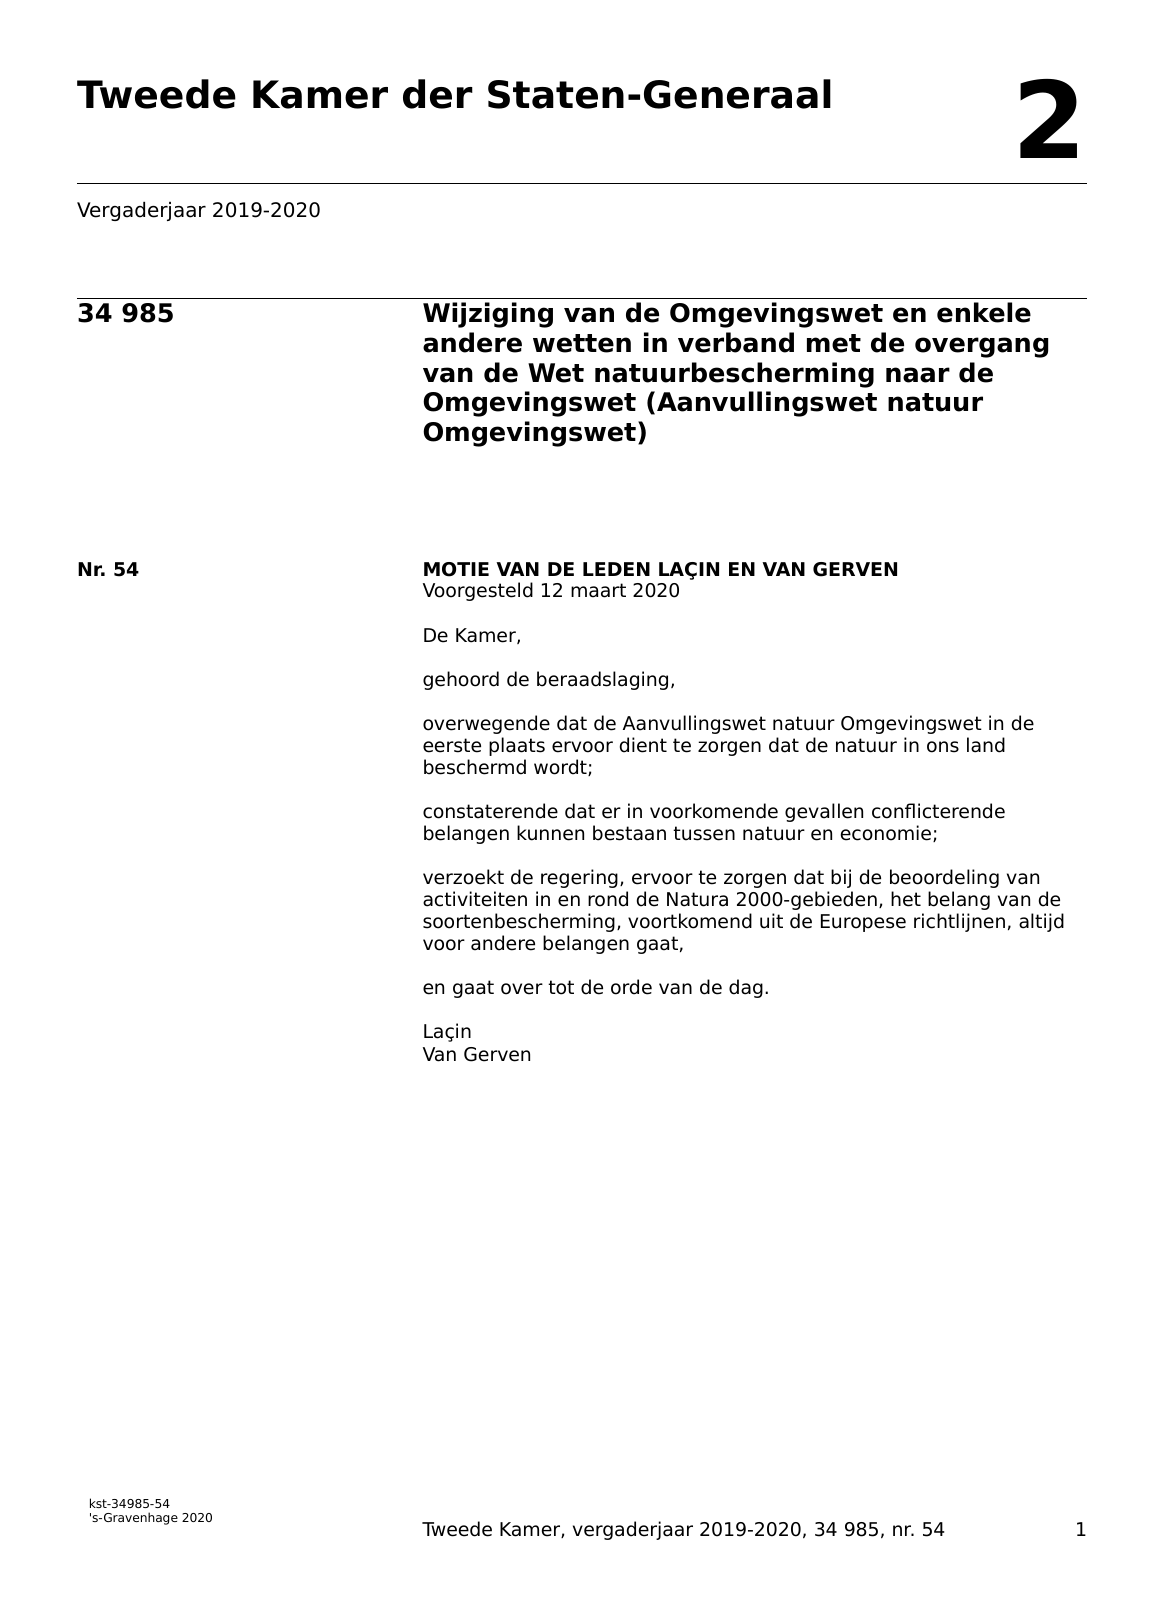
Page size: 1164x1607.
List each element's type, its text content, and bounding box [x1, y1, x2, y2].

text kst-34985-54 [88, 1497, 323, 1511]
subtitle Nr. 54 MOTIE VAN DE LEDEN LAÇIN EN VAN GERVEN [77, 558, 1087, 580]
text verzoekt de regering, ervoor te zorgen dat bij de beoordeling van activiteiten in en rond de Natura 2000-gebieden, het belang van de soortenbescherming, voortkomend uit de Europese richtlijnen, altijd voor andere belangen gaat, [422, 867, 1087, 955]
text Laçin [422, 1021, 1087, 1043]
text De Kamer, [422, 624, 1087, 647]
text 's-Gravenhage 2020 [88, 1511, 323, 1525]
text constaterende dat er in voorkomende gevallen conflicterende belangen kunnen bestaan tussen natuur en economie; [422, 801, 1087, 845]
text Van Gerven [422, 1043, 1087, 1065]
table_cell Vergaderjaar 2019-2020 [77, 184, 1087, 298]
subtitle 34 985 Wijziging van de Omgevingswet en enkele andere wetten in verband met de overgang van de Wet natuurbescherming naar de Omgevingswet (Aanvullingswet natuur Omgevingswet) [77, 299, 1087, 447]
text gehoord de beraadslaging, [422, 669, 1087, 691]
table_header 2 [886, 59, 1087, 183]
text overwegende dat de Aanvullingswet natuur Omgevingswet in de eerste plaats ervoor dient te zorgen dat de natuur in ons land beschermd wordt; [422, 713, 1087, 779]
text Voorgesteld 12 maart 2020 [422, 580, 1087, 602]
table_header Tweede Kamer der Staten-Generaal [77, 59, 886, 183]
text en gaat over tot de orde van de dag. [422, 977, 1087, 999]
